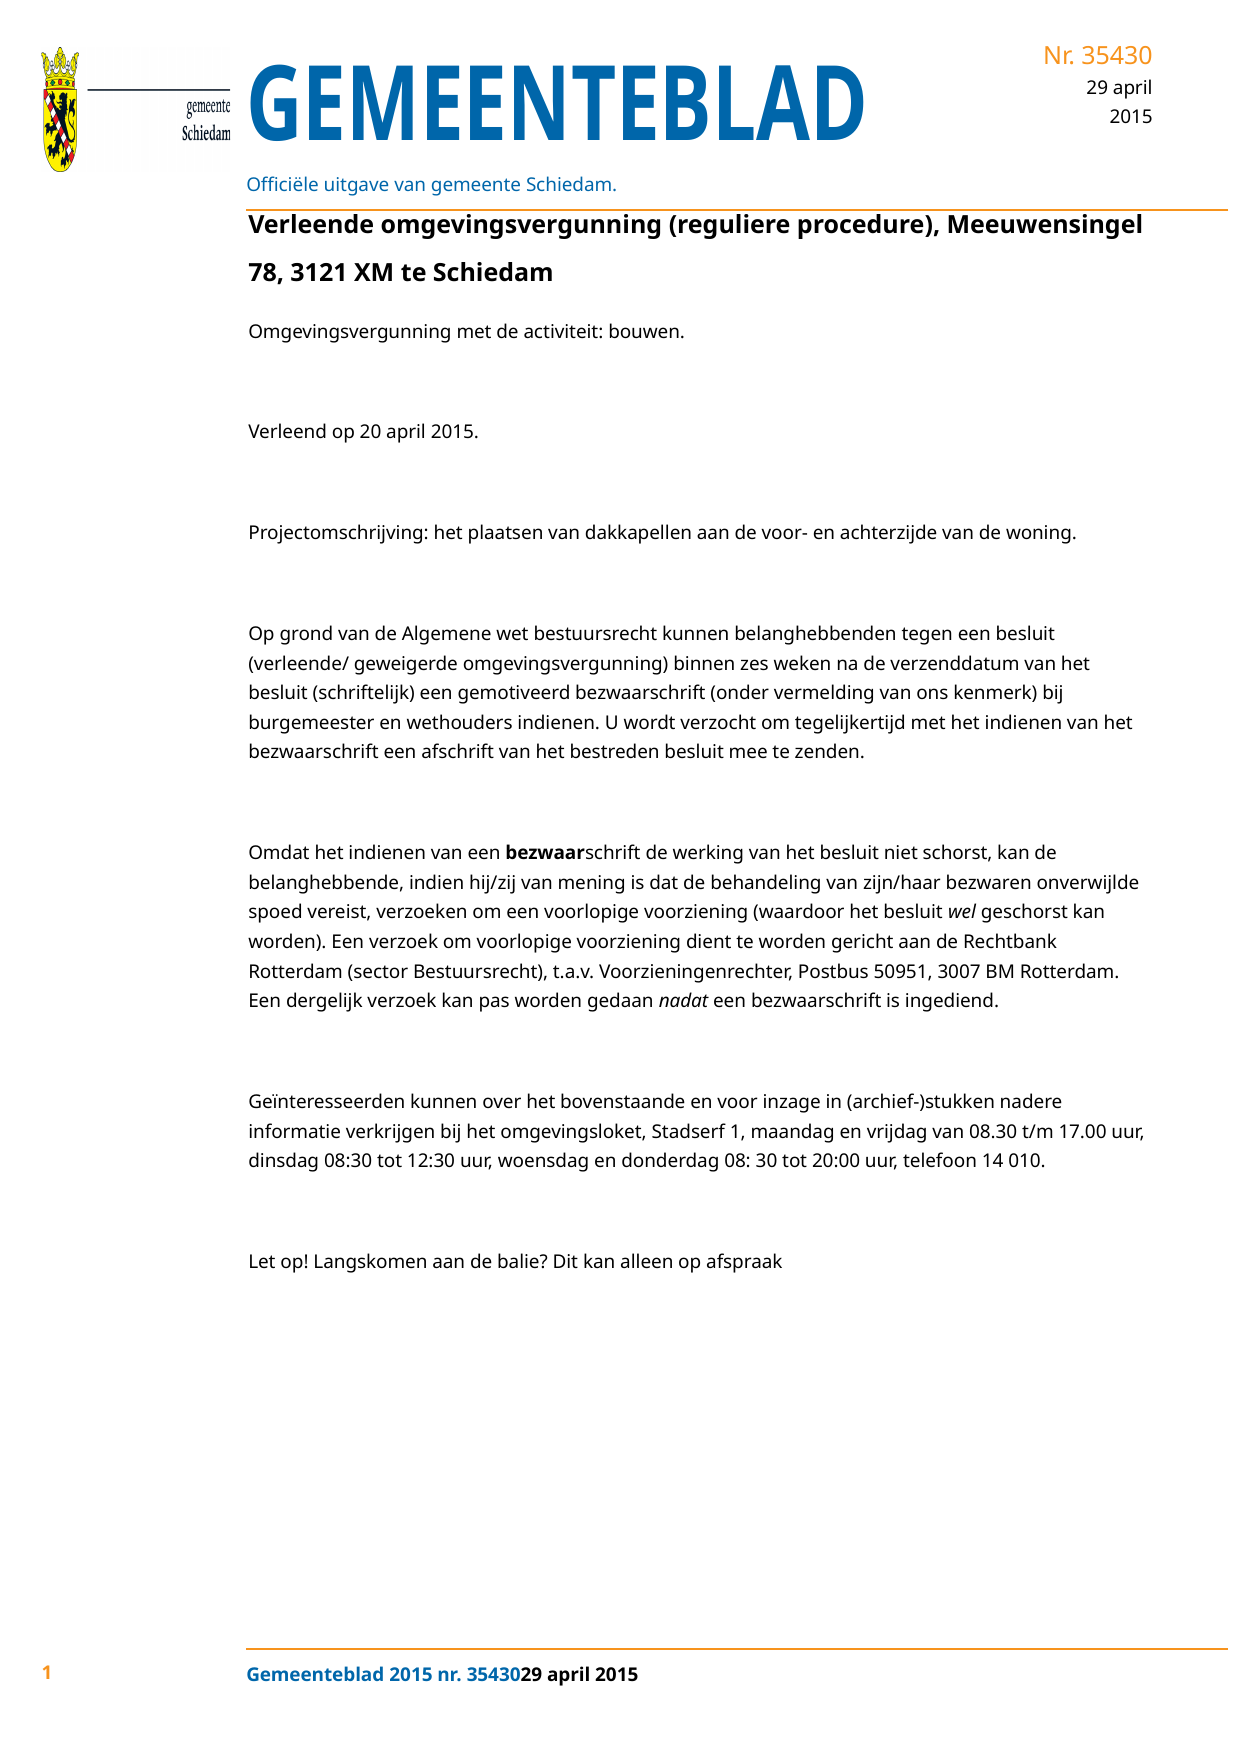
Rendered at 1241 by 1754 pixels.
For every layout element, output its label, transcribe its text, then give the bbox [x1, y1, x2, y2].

text Omdat het indienen van een bezwaarschrift de werking van het besluit niet schorst, kan de belanghebbende, indien hij/zij van mening is dat de behandeling van zijn/haar bezwaren onverwijlde spoed vereist, verzoeken om een voorlopige voorziening (waardoor het besluit wel geschorst kan worden). Een verzoek om voorlopige voorziening dient te worden gericht aan de Rechtbank Rotterdam (sector Bestuursrecht), t.a.v. Voorzieningenrechter, Postbus 50951, 3007 BM Rotterdam. Een dergelijk verzoek kan pas worden gedaan nadat een bezwaarschrift is ingediend. [248, 839, 1152, 1013]
text Omgevingsvergunning met de activiteit: bouwen. [248, 318, 1152, 344]
text Verleende omgevingsvergunning (reguliere procedure), Meeuwensingel 78, 3121 XM te Schiedam [248, 211, 1152, 288]
text Projectomschrijving: het plaatsen van dakkapellen aan de voor- en achterzijde van de woning. [248, 519, 1152, 545]
text Op grond van de Algemene wet bestuursrecht kunnen belanghebbenden tegen een besluit (verleende/ geweigerde omgevingsvergunning) binnen zes weken na de verzenddatum van het besluit (schriftelijk) een gemotiveerd bezwaarschrift (onder vermelding van ons kenmerk) bij burgemeester en wethouders indienen. U wordt verzocht om tegelijkertijd met het indienen van het bezwaarschrift een afschrift van het bestreden besluit mee te zenden. [248, 620, 1152, 764]
text Let op! Langskomen aan de balie? Dit kan alleen op afspraak [248, 1248, 1152, 1274]
text Verleend op 20 april 2015. [248, 419, 1152, 444]
picture [41, 47, 231, 172]
text Geïnteresseerden kunnen over het bovenstaande en voor inzage in (archief-)stukken nadere informatie verkrijgen bij het omgevingsloket, Stadserf 1, maandag en vrijdag van 08.30 t/m 17.00 uur, dinsdag 08:30 tot 12:30 uur, woensdag en donderdag 08: 30 tot 20:00 uur, telefoon 14 010. [248, 1088, 1152, 1173]
